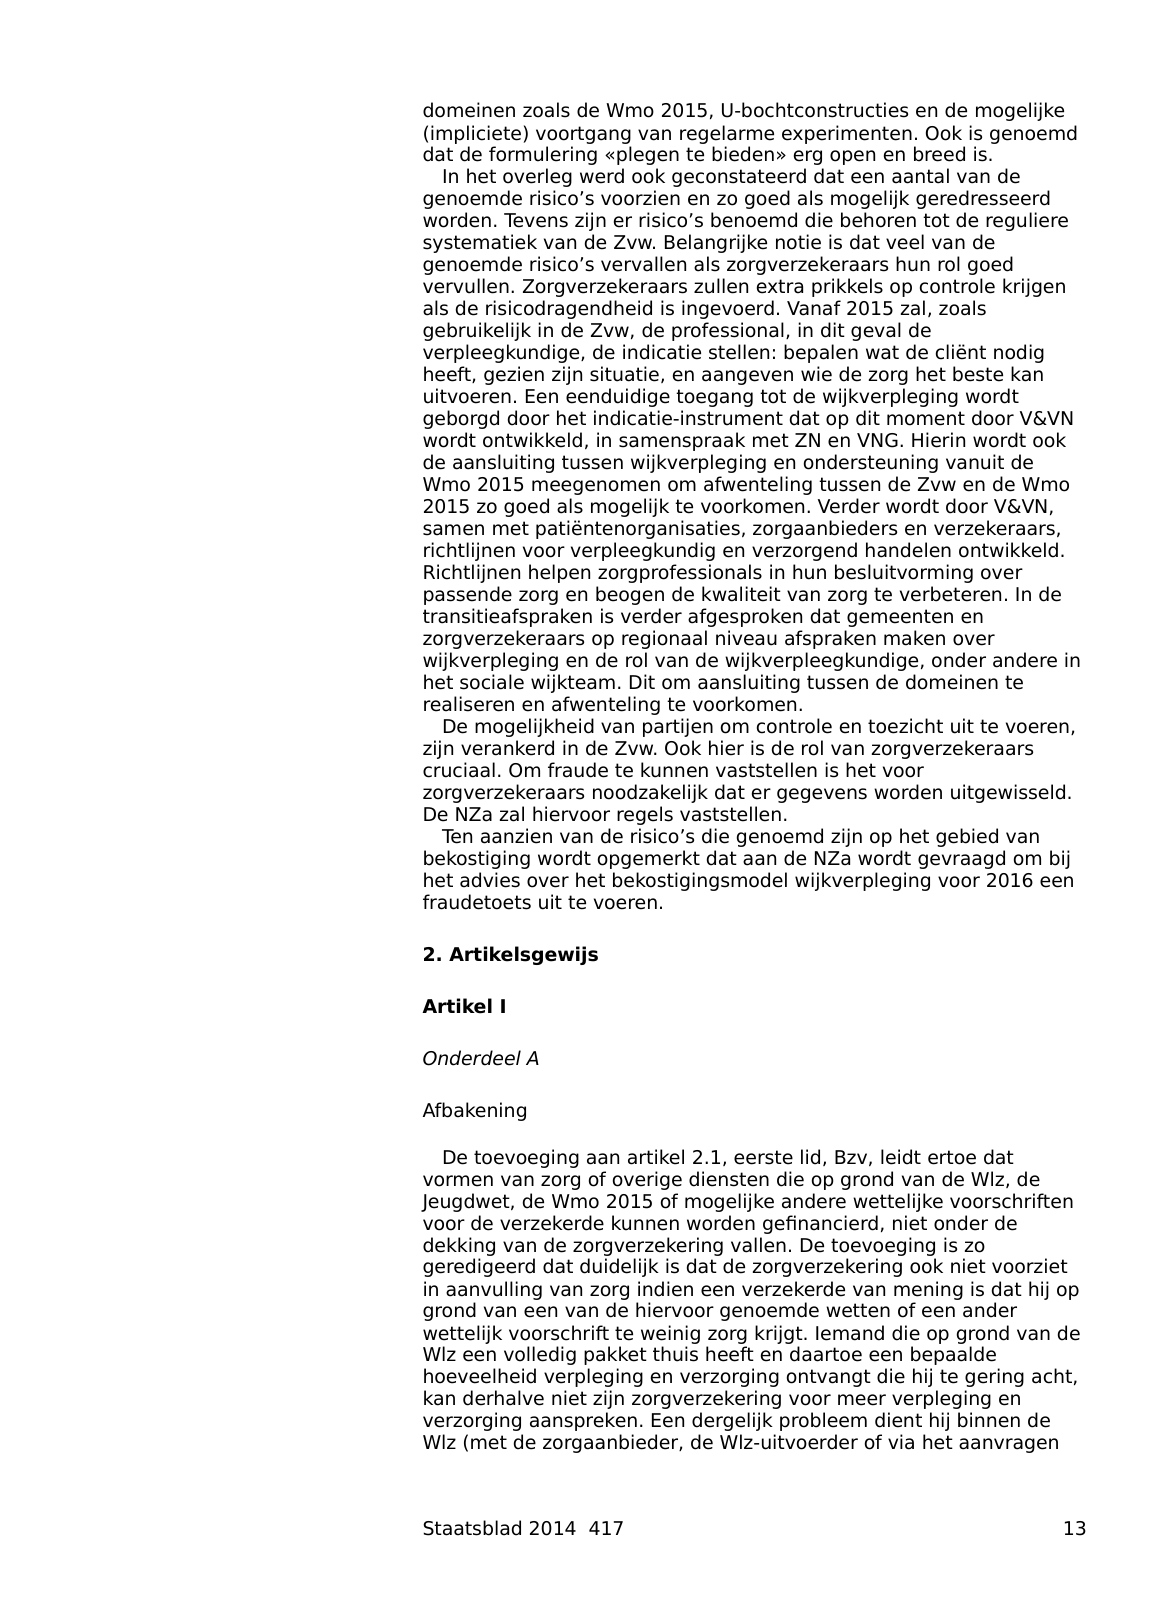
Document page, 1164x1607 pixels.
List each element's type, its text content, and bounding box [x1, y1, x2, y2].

text In het overleg werd ook geconstateerd dat een aantal van de genoemde risico’s voorzien en zo goed als mogelijk geredresseerd worden. Tevens zijn er risico’s benoemd die behoren tot de reguliere systematiek van de Zvw. Belangrijke notie is dat veel van de genoemde risico’s vervallen als zorgverzekeraars hun rol goed vervullen. Zorgverzekeraars zullen extra prikkels op controle krijgen als de risicodragendheid is ingevoerd. Vanaf 2015 zal, zoals gebruikelijk in de Zvw, de professional, in dit geval de verpleegkundige, de indicatie stellen: bepalen wat de cliënt nodig heeft, gezien zijn situatie, en aangeven wie de zorg het beste kan uitvoeren. Een eenduidige toegang tot de wijkverpleging wordt geborgd door het indicatie-instrument dat op dit moment door V&VN wordt ontwikkeld, in samenspraak met ZN en VNG. Hierin wordt ook de aansluiting tussen wijkverpleging en ondersteuning vanuit de Wmo 2015 meegenomen om afwenteling tussen de Zvw en de Wmo 2015 zo goed als mogelijk te voorkomen. Verder wordt door V&VN, samen met patiëntenorganisaties, zorgaanbieders en verzekeraars, richtlijnen voor verpleegkundig en verzorgend handelen ontwikkeld. Richtlijnen helpen zorgprofessionals in hun besluitvorming over passende zorg en beogen de kwaliteit van zorg te verbeteren. In de transitieafspraken is verder afgesproken dat gemeenten en zorgverzekeraars op regionaal niveau afspraken maken over wijkverpleging en de rol van de wijkverpleegkundige, onder andere in het sociale wijkteam. Dit om aansluiting tussen de domeinen te realiseren en afwenteling te voorkomen. [422, 166, 1087, 716]
text Ten aanzien van de risico’s die genoemd zijn op het gebied van bekostiging wordt opgemerkt dat aan de NZa wordt gevraagd om bij het advies over het bekostigingsmodel wijkverpleging voor 2016 een fraudetoets uit te voeren. [422, 826, 1087, 914]
text De mogelijkheid van partijen om controle en toezicht uit te voeren, zijn verankerd in de Zvw. Ook hier is de rol van zorgverzekeraars cruciaal. Om fraude te kunnen vaststellen is het voor zorgverzekeraars noodzakelijk dat er gegevens worden uitgewisseld. De NZa zal hiervoor regels vaststellen. [422, 716, 1087, 826]
subtitle Artikel I [422, 996, 1087, 1018]
subtitle Onderdeel A [422, 1048, 1087, 1069]
subtitle Afbakening [422, 1099, 1087, 1122]
text domeinen zoals de Wmo 2015, U-bochtconstructies en de mogelijke (impliciete) voortgang van regelarme experimenten. Ook is genoemd dat de formulering «plegen te bieden» erg open en breed is. [422, 100, 1087, 166]
text De toevoeging aan artikel 2.1, eerste lid, Bzv, leidt ertoe dat vormen van zorg of overige diensten die op grond van de Wlz, de Jeugdwet, de Wmo 2015 of mogelijke andere wettelijke voorschriften voor de verzekerde kunnen worden gefinancierd, niet onder de dekking van de zorgverzekering vallen. De toevoeging is zo geredigeerd dat duidelijk is dat de zorgverzekering ook niet voorziet in aanvulling van zorg indien een verzekerde van mening is dat hij op grond van een van de hiervoor genoemde wetten of een ander wettelijk voorschrift te weinig zorg krijgt. Iemand die op grond van de Wlz een volledig pakket thuis heeft en daartoe een bepaalde hoeveelheid verpleging en verzorging ontvangt die hij te gering acht, kan derhalve niet zijn zorgverzekering voor meer verpleging en verzorging aanspreken. Een dergelijk probleem dient hij binnen de Wlz (met de zorgaanbieder, de Wlz-uitvoerder of via het aanvragen [422, 1147, 1087, 1454]
subtitle 2. Artikelsgewijs [422, 944, 1087, 966]
